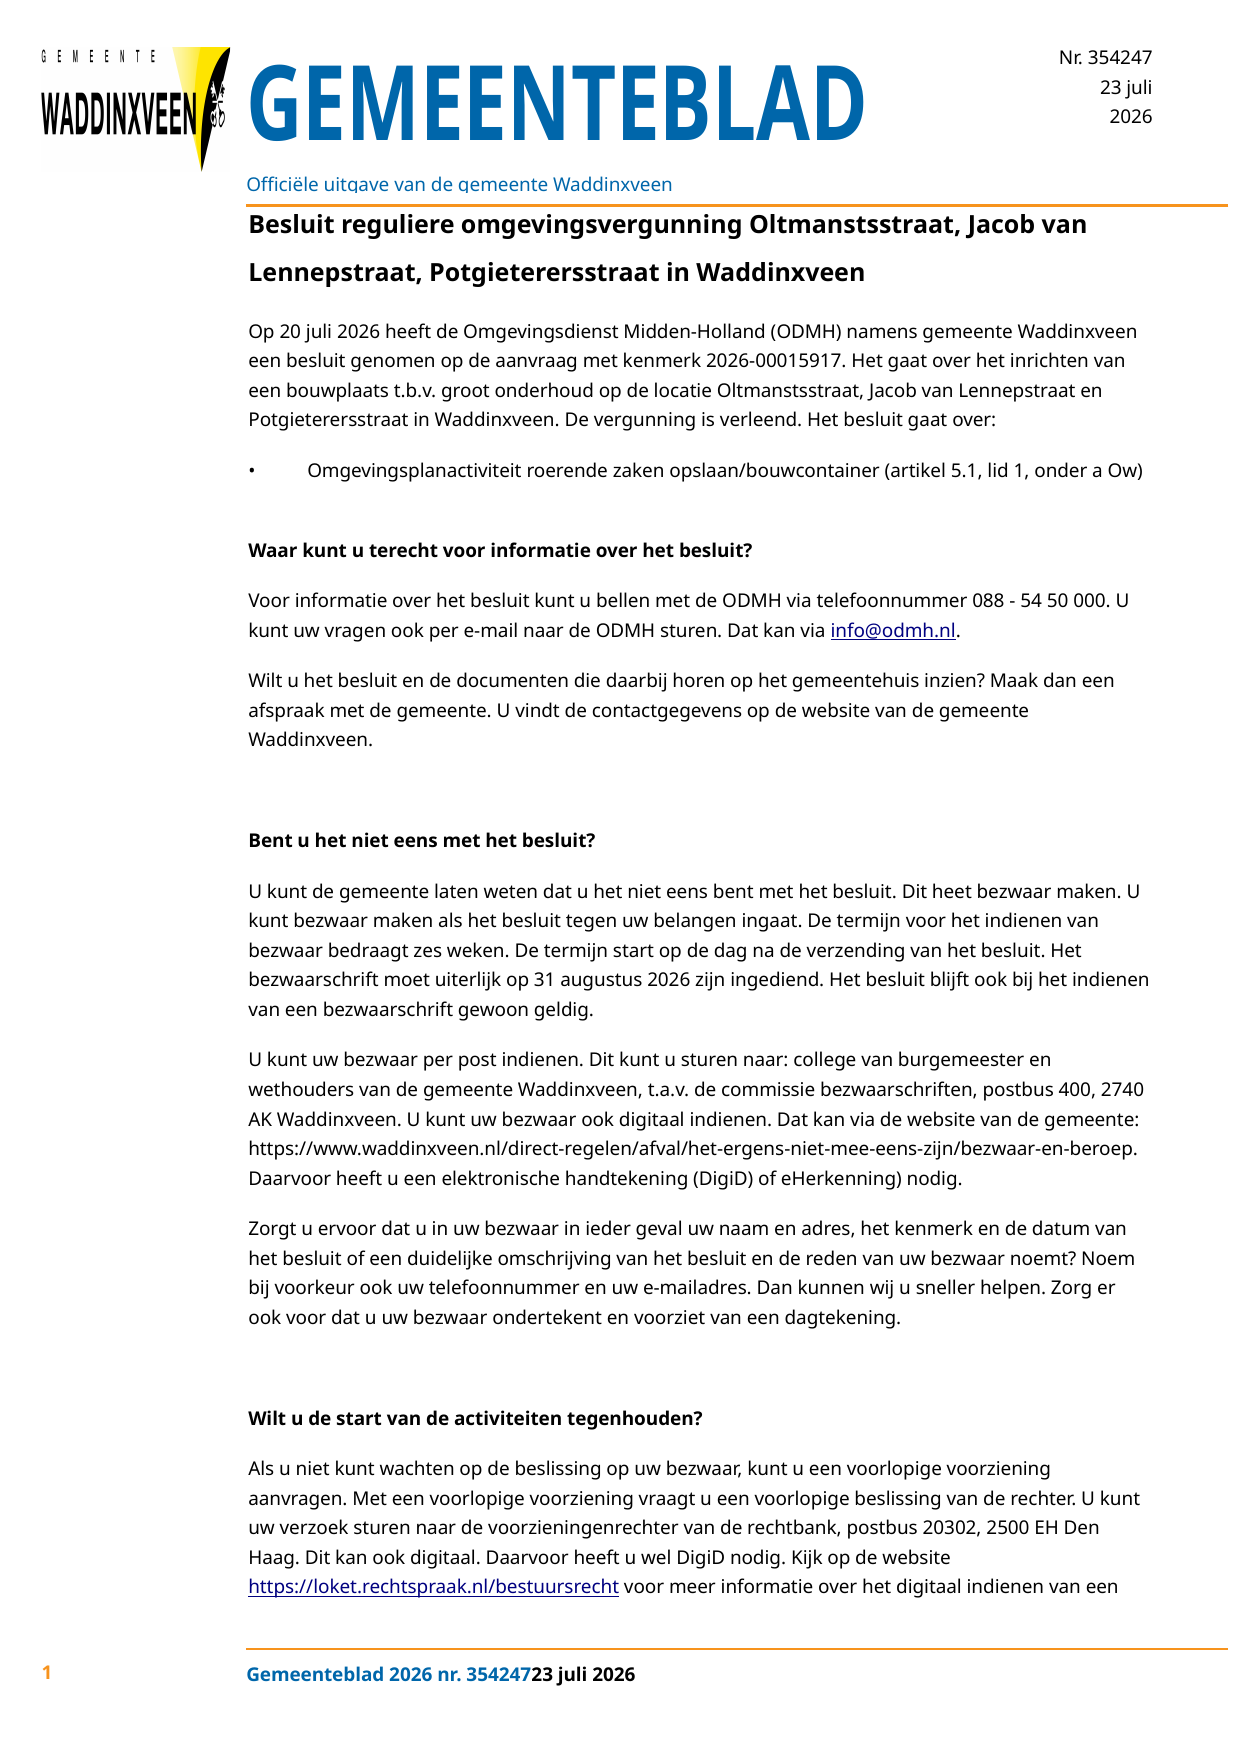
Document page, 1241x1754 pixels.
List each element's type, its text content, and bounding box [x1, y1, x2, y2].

text Besluit reguliere omgevingsvergunning Oltmanstsstraat, Jacob van Lennepstraat, Potgieterersstraat in Waddinxveen [248, 207, 1152, 288]
text Wilt u de start van de activiteiten tegenhouden? [248, 1405, 1152, 1431]
text Voor informatie over het besluit kunt u bellen met de ODMH via telefoonnummer 088 - 54 50 000. U kunt uw vragen ook per e-mail naar de ODMH sturen. Dat kan via info@odmh.nl. [248, 587, 1152, 643]
list Omgevingsplanactiviteit roerende zaken opslaan/bouwcontainer (artikel 5.1, lid 1, onder a Ow) [248, 457, 1152, 483]
text Waar kunt u terecht voor informatie over het besluit? [248, 537, 1152, 563]
text Als u niet kunt wachten op de beslissing op uw bezwaar, kunt u een voorlopige voorziening aanvragen. Met een voorlopige voorziening vraagt u een voorlopige beslissing van de rechter. U kunt uw verzoek sturen naar de voorzieningenrechter van de rechtbank, postbus 20302, 2500 EH Den Haag. Dit kan ook digitaal. Daarvoor heeft u wel DigiD nodig. Kijk op de website https://loket.rechtspraak.nl/bestuursrecht voor meer informatie over het digitaal indienen van een [248, 1455, 1152, 1599]
text U kunt uw bezwaar per post indienen. Dit kunt u sturen naar: college van burgemeester en wethouders van de gemeente Waddinxveen, t.a.v. de commissie bezwaarschriften, postbus 400, 2740 AK Waddinxveen. U kunt uw bezwaar ook digitaal indienen. Dat kan via de website van de gemeente: https://www.waddinxveen.nl/direct-regelen/afval/het-ergens-niet-mee-eens-zijn/bezwaar-en-beroep. Daarvoor heeft u een elektronische handtekening (DigiD) of eHerkenning) nodig. [248, 1047, 1152, 1191]
text Wilt u het besluit en de documenten die daarbij horen op het gemeentehuis inzien? Maak dan een afspraak met de gemeente. U vindt de contactgegevens op de website van de gemeente Waddinxveen. [248, 667, 1152, 752]
text Zorgt u ervoor dat u in uw bezwaar in ieder geval uw naam en adres, het kenmerk en de datum van het besluit of een duidelijke omschrijving van het besluit en de reden van uw bezwaar noemt? Noem bij voorkeur ook uw telefoonnummer en uw e-mailadres. Dan kunnen wij u sneller helpen. Zorg er ook voor dat u uw bezwaar ondertekent en voorziet van een dagtekening. [248, 1215, 1152, 1330]
picture [41, 47, 231, 172]
text U kunt de gemeente laten weten dat u het niet eens bent met het besluit. Dit heet bezwaar maken. U kunt bezwaar maken als het besluit tegen uw belangen ingaat. De termijn voor het indienen van bezwaar bedraagt zes weken. De termijn start op de dag na de verzending van het besluit. Het bezwaarschrift moet uiterlijk op 31 augustus 2026 zijn ingediend. Het besluit blijft ook bij het indienen van een bezwaarschrift gewoon geldig. [248, 878, 1152, 1022]
text Bent u het niet eens met het besluit? [248, 827, 1152, 853]
text Op 20 juli 2026 heeft de Omgevingsdienst Midden-Holland (ODMH) namens gemeente Waddinxveen een besluit genomen op de aanvraag met kenmerk 2026-00015917. Het gaat over het inrichten van een bouwplaats t.b.v. groot onderhoud op de locatie Oltmanstsstraat, Jacob van Lennepstraat en Potgieterersstraat in Waddinxveen. De vergunning is verleend. Het besluit gaat over: [248, 318, 1152, 432]
